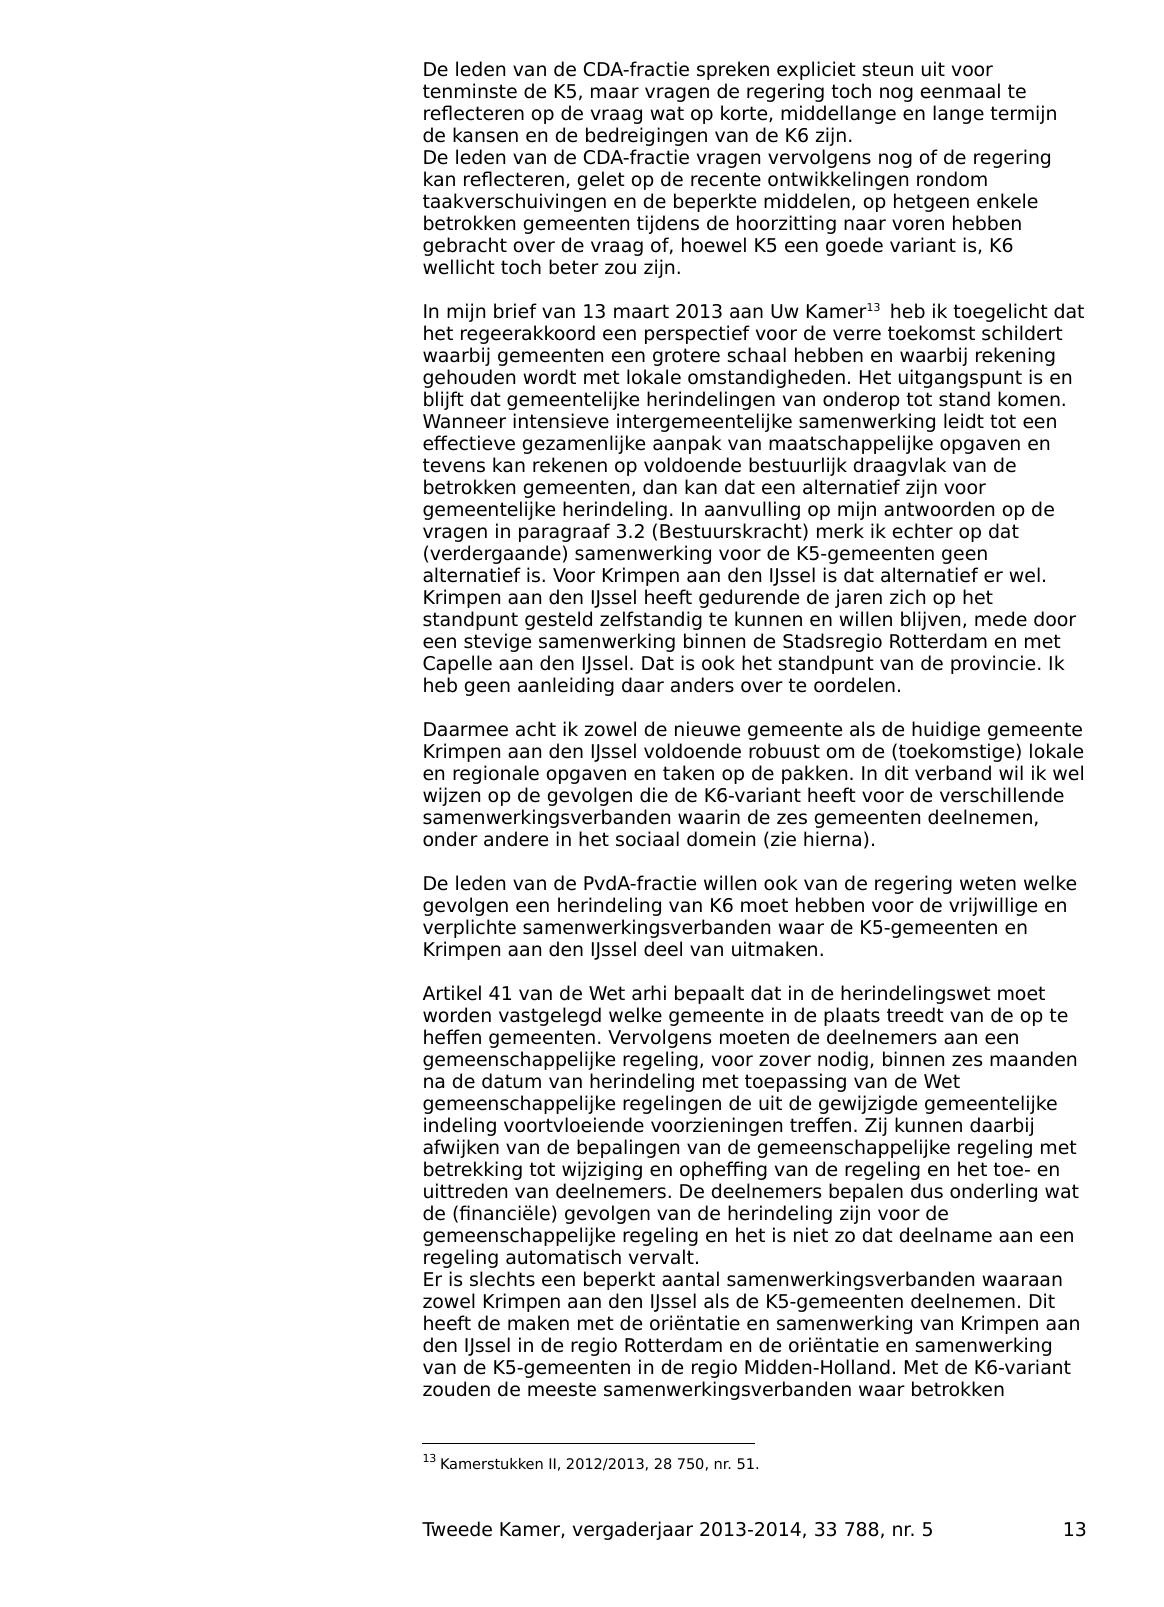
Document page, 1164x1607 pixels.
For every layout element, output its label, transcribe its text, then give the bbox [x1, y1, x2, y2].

text Artikel 41 van de Wet arhi bepaalt dat in de herindelingswet moet worden vastgelegd welke gemeente in de plaats treedt van de op te heffen gemeenten. Vervolgens moeten de deelnemers aan een gemeenschappelijke regeling, voor zover nodig, binnen zes maanden na de datum van herindeling met toepassing van de Wet gemeenschappelijke regelingen de uit de gewijzigde gemeentelijke indeling voortvloeiende voorzieningen treffen. Zij kunnen daarbij afwijken van de bepalingen van de gemeenschappelijke regeling met betrekking tot wijziging en opheffing van de regeling en het toe- en uittreden van deelnemers. De deelnemers bepalen dus onderling wat de (financiële) gevolgen van de herindeling zijn voor de gemeenschappelijke regeling en het is niet zo dat deelname aan een regeling automatisch vervalt. [422, 983, 1087, 1269]
text Kamerstukken II, 2012/2013, 28 750, nr. 51. [422, 1452, 1087, 1474]
text De leden van de PvdA-fractie willen ook van de regering weten welke gevolgen een herindeling van K6 moet hebben voor de vrijwillige en verplichte samenwerkingsverbanden waar de K5-gemeenten en Krimpen aan den IJssel deel van uitmaken. [422, 873, 1087, 961]
text Er is slechts een beperkt aantal samenwerkingsverbanden waaraan zowel Krimpen aan den IJssel als de K5-gemeenten deelnemen. Dit heeft de maken met de oriëntatie en samenwerking van Krimpen aan den IJssel in de regio Rotterdam en de oriëntatie en samenwerking van de K5-gemeenten in de regio Midden-Holland. Met de K6-variant zouden de meeste samenwerkingsverbanden waar betrokken [422, 1269, 1087, 1401]
text De leden van de CDA-fractie spreken expliciet steun uit voor tenminste de K5, maar vragen de regering toch nog eenmaal te reflecteren op de vraag wat op korte, middellange en lange termijn de kansen en de bedreigingen van de K6 zijn. [422, 59, 1087, 147]
text In mijn brief van 13 maart 2013 aan Uw Kamer heb ik toegelicht dat het regeerakkoord een perspectief voor de verre toekomst schildert waarbij gemeenten een grotere schaal hebben en waarbij rekening gehouden wordt met lokale omstandigheden. Het uitgangspunt is en blijft dat gemeentelijke herindelingen van onderop tot stand komen. [422, 301, 1087, 411]
text Daarmee acht ik zowel de nieuwe gemeente als de huidige gemeente Krimpen aan den IJssel voldoende robuust om de (toekomstige) lokale en regionale opgaven en taken op de pakken. In dit verband wil ik wel wijzen op de gevolgen die de K6-variant heeft voor de verschillende samenwerkingsverbanden waarin de zes gemeenten deelnemen, onder andere in het sociaal domein (zie hierna). [422, 719, 1087, 851]
text Wanneer intensieve intergemeentelijke samenwerking leidt tot een effectieve gezamenlijke aanpak van maatschappelijke opgaven en tevens kan rekenen op voldoende bestuurlijk draagvlak van de betrokken gemeenten, dan kan dat een alternatief zijn voor gemeentelijke herindeling. In aanvulling op mijn antwoorden op de vragen in paragraaf 3.2 (Bestuurskracht) merk ik echter op dat (verdergaande) samenwerking voor de K5-gemeenten geen alternatief is. Voor Krimpen aan den IJssel is dat alternatief er wel. Krimpen aan den IJssel heeft gedurende de jaren zich op het standpunt gesteld zelfstandig te kunnen en willen blijven, mede door een stevige samenwerking binnen de Stadsregio Rotterdam en met Capelle aan den IJssel. Dat is ook het standpunt van de provincie. Ik heb geen aanleiding daar anders over te oordelen. [422, 411, 1087, 697]
text De leden van de CDA-fractie vragen vervolgens nog of de regering kan reflecteren, gelet op de recente ontwikkelingen rondom taakverschuivingen en de beperkte middelen, op hetgeen enkele betrokken gemeenten tijdens de hoorzitting naar voren hebben gebracht over de vraag of, hoewel K5 een goede variant is, K6 wellicht toch beter zou zijn. [422, 147, 1087, 279]
